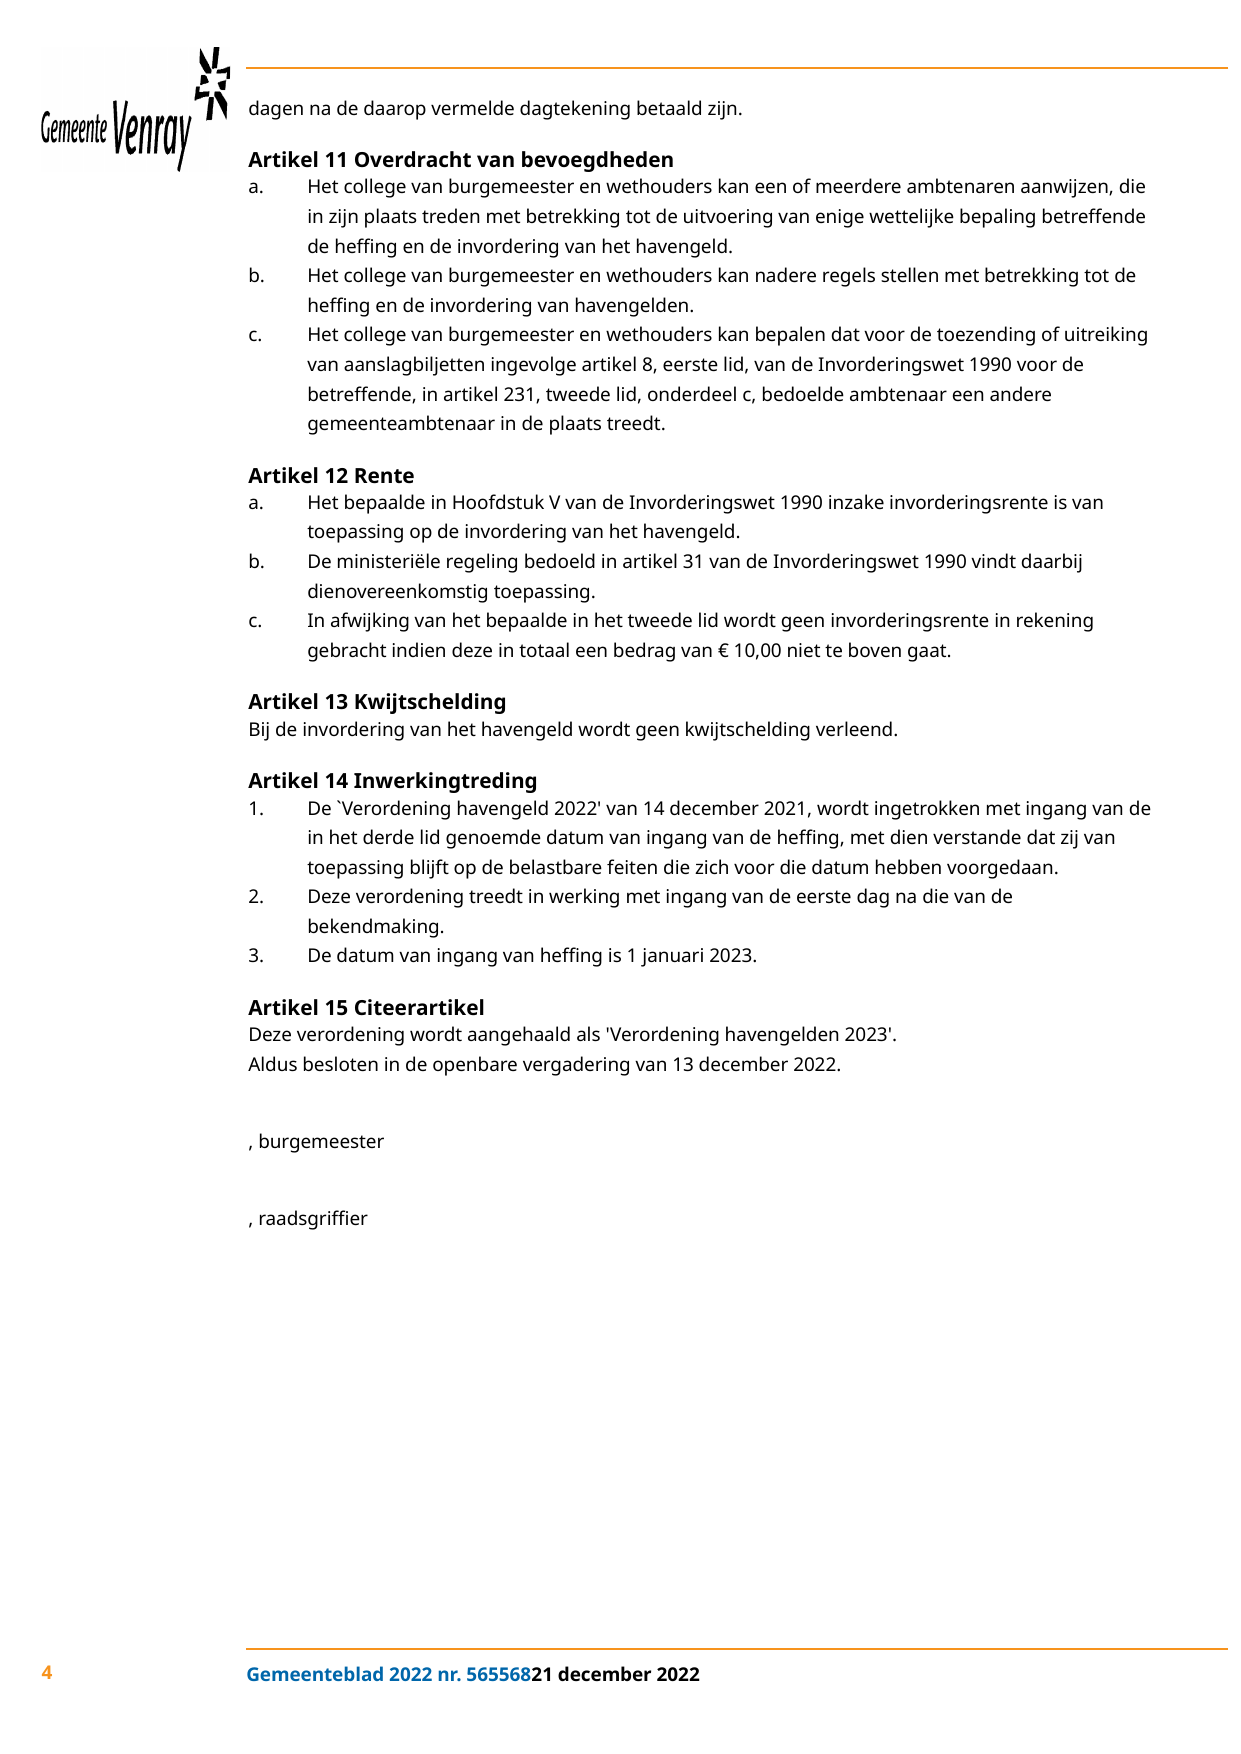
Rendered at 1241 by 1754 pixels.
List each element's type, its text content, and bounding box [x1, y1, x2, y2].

list Het college van burgemeester en wethouders kan een of meerdere ambtenaren aanwijzen, die in zijn plaats treden met betrekking tot de uitvoering van enige wettelijke bepaling betreffende de heffing en de invordering van het havengeld. [248, 174, 1152, 258]
list De ministeriële regeling bedoeld in artikel 31 van de Invorderingswet 1990 vindt daarbij dienovereenkomstig toepassing. [248, 548, 1152, 604]
list Het bepaalde in Hoofdstuk V van de Invorderingswet 1990 inzake invorderingsrente is van toepassing op de invordering van het havengeld. [248, 489, 1152, 544]
text Artikel 15 Citeerartikel [248, 993, 1152, 1022]
list De `Verordening havengeld 2022' van 14 december 2021, wordt ingetrokken met ingang van de in het derde lid genoemde datum van ingang van de heffing, met dien verstande dat zij van toepassing blijft op de belastbare feiten die zich voor die datum hebben voorgedaan. [248, 795, 1152, 880]
list Het college van burgemeester en wethouders kan nadere regels stellen met betrekking tot de heffing en de invordering van havengelden. [248, 262, 1152, 318]
text Deze verordening wordt aangehaald als 'Verordening havengelden 2023'. [248, 1022, 1152, 1047]
picture [41, 47, 231, 172]
list Het college van burgemeester en wethouders kan bepalen dat voor de toezending of uitreiking van aanslagbiljetten ingevolge artikel 8, eerste lid, van de Invorderingswet 1990 voor de betreffende, in artikel 231, tweede lid, onderdeel c, bedoelde ambtenaar een andere gemeenteambtenaar in de plaats treedt. [248, 322, 1152, 436]
text , burgemeester [248, 1128, 1152, 1154]
text dagen na de daarop vermelde dagtekening betaald zijn. [248, 95, 1152, 121]
text Artikel 12 Rente [248, 461, 1152, 489]
list Deze verordening treedt in werking met ingang van de eerste dag na die van de bekendmaking. [248, 883, 1152, 939]
text , raadsgriffier [248, 1206, 1152, 1231]
list De datum van ingang van heffing is 1 januari 2023. [248, 943, 1152, 968]
list In afwijking van het bepaalde in het tweede lid wordt geen invorderingsrente in rekening gebracht indien deze in totaal een bedrag van € 10,00 niet te boven gaat. [248, 607, 1152, 663]
text Artikel 13 Kwijtschelding [248, 687, 1152, 716]
text Aldus besloten in de openbare vergadering van 13 december 2022. [248, 1051, 1152, 1077]
text Bij de invordering van het havengeld wordt geen kwijtschelding verleend. [248, 716, 1152, 742]
text Artikel 14 Inwerkingtreding [248, 766, 1152, 795]
text Artikel 11 Overdracht van bevoegdheden [248, 145, 1152, 174]
